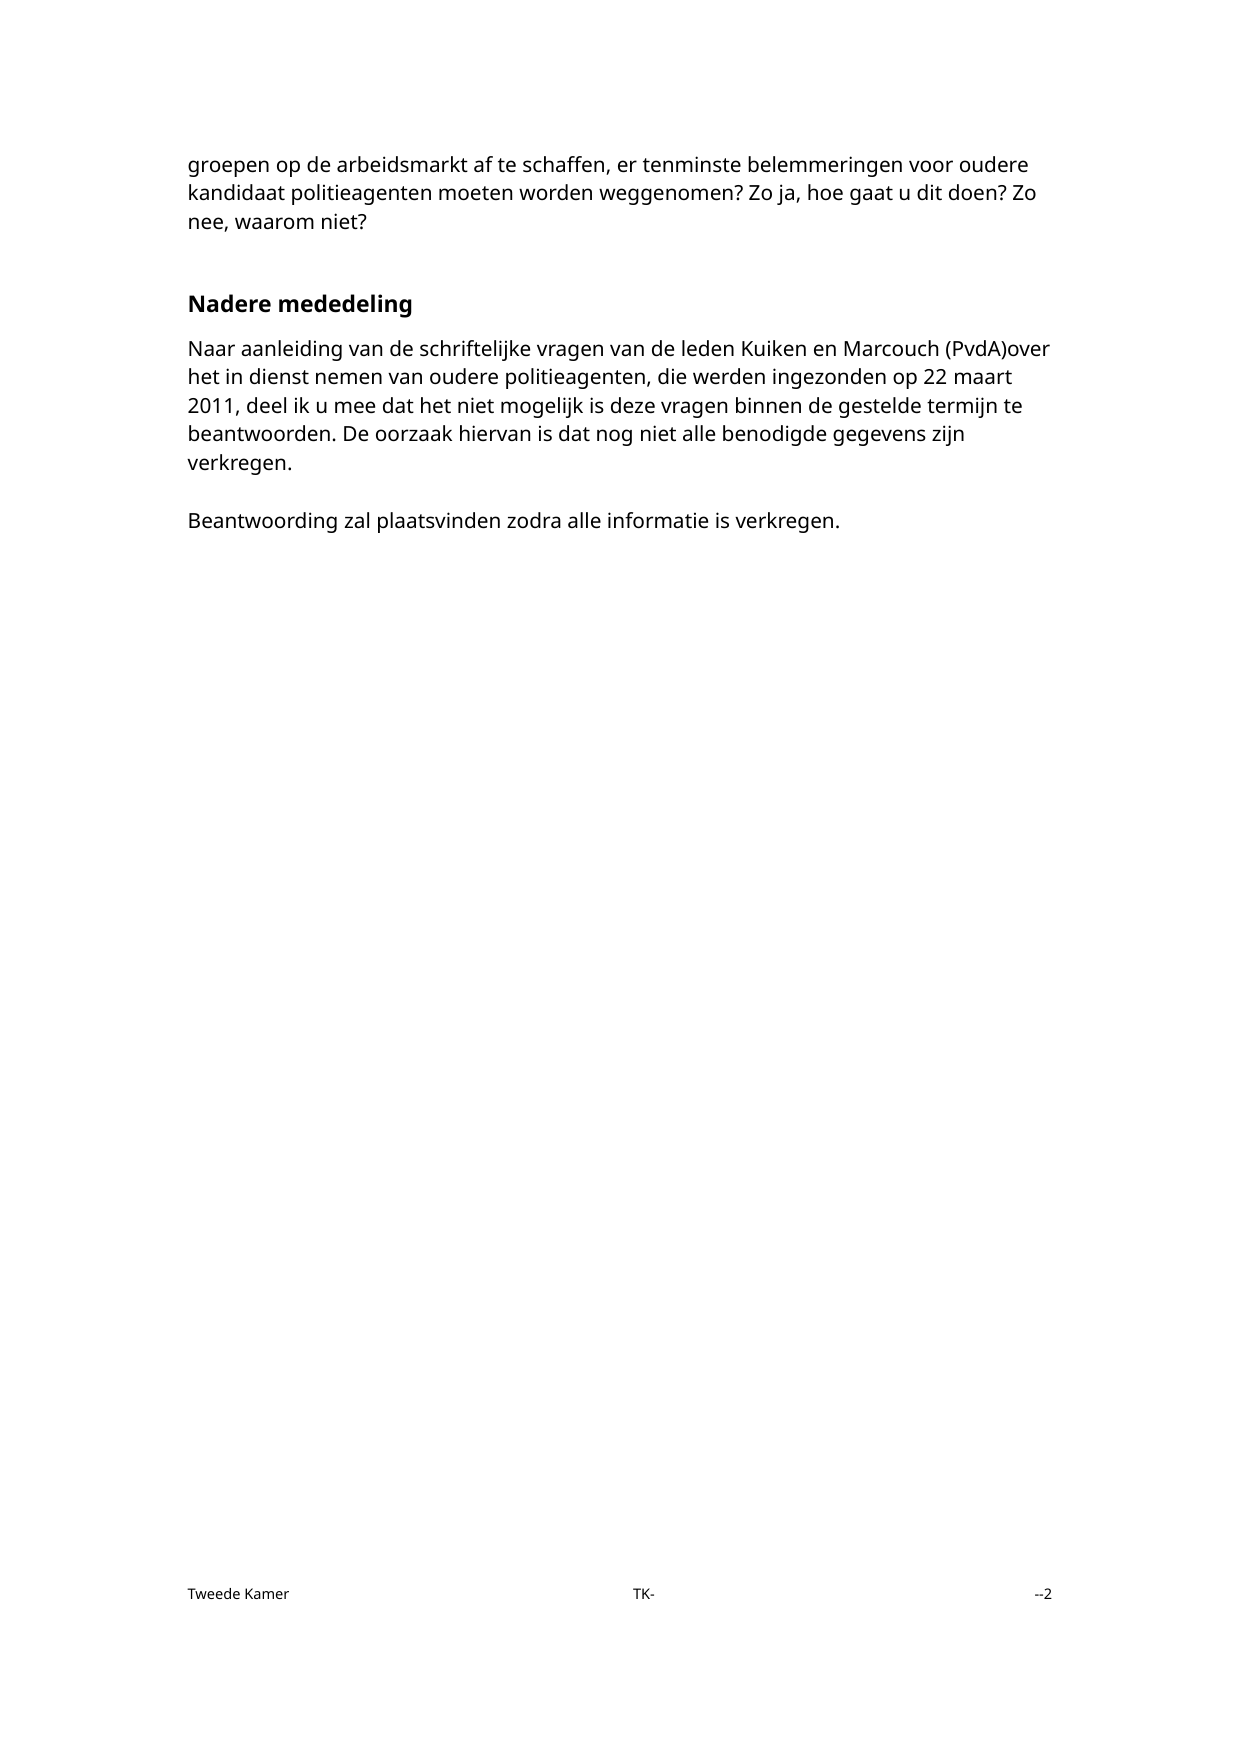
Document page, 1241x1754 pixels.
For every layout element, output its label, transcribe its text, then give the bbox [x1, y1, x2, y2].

text Naar aanleiding van de schriftelijke vragen van de leden Kuiken en Marcouch (PvdA)over het in dienst nemen van oudere politieagenten, die werden ingezonden op 22 maart 2011, deel ik u mee dat het niet mogelijk is deze vragen binnen de gestelde termijn te beantwoorden. De oorzaak hiervan is dat nog niet alle benodigde gegevens zijn verkregen. [187, 334, 1053, 476]
text Beantwoording zal plaatsvinden zodra alle informatie is verkregen. [187, 506, 1053, 535]
subtitle Nadere mededeling [187, 288, 1053, 319]
text groepen op de arbeidsmarkt af te schaffen, er tenminste belemmeringen voor oudere kandidaat politieagenten moeten worden weggenomen? Zo ja, hoe gaat u dit doen? Zo nee, waarom niet? [187, 150, 1053, 235]
